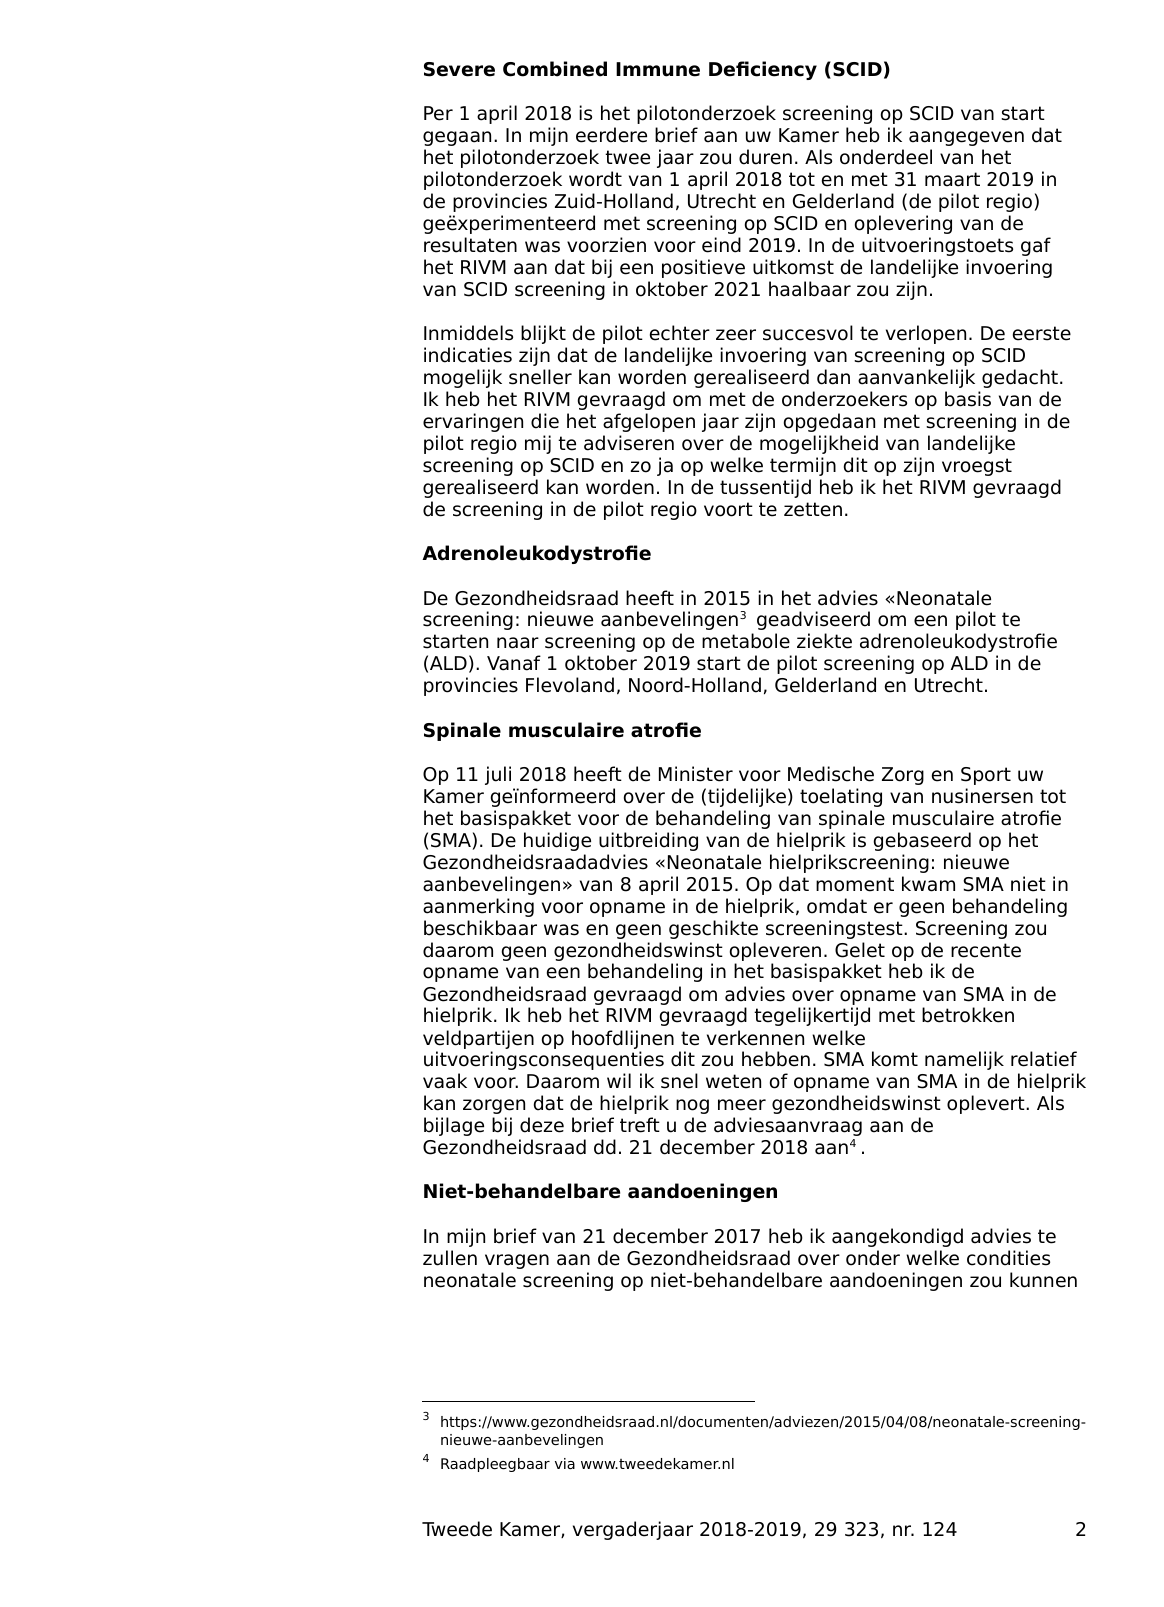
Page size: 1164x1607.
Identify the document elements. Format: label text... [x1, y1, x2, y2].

text De Gezondheidsraad heeft in 2015 in het advies «Neonatale screening: nieuwe aanbevelingen geadviseerd om een pilot te starten naar screening op de metabole ziekte adrenoleukodystrofie (ALD). Vanaf 1 oktober 2019 start de pilot screening op ALD in de provincies Flevoland, Noord-Holland, Gelderland en Utrecht. [422, 587, 1087, 697]
subtitle Niet-behandelbare aandoeningen [422, 1181, 1087, 1203]
text https://www.gezondheidsraad.nl/documenten/adviezen/2015/04/08/neonatale-screening-nieuwe-aanbevelingen [422, 1410, 1087, 1449]
subtitle Spinale musculaire atrofie [422, 719, 1087, 741]
text Per 1 april 2018 is het pilotonderzoek screening op SCID van start gegaan. In mijn eerdere brief aan uw Kamer heb ik aangegeven dat het pilotonderzoek twee jaar zou duren. Als onderdeel van het pilotonderzoek wordt van 1 april 2018 tot en met 31 maart 2019 in de provincies Zuid-Holland, Utrecht en Gelderland (de pilot regio) geëxperimenteerd met screening op SCID en oplevering van de resultaten was voorzien voor eind 2019. In de uitvoeringstoets gaf het RIVM aan dat bij een positieve uitkomst de landelijke invoering van SCID screening in oktober 2021 haalbaar zou zijn. [422, 103, 1087, 301]
subtitle Severe Combined Immune Deficiency (SCID) [422, 59, 1087, 81]
text In mijn brief van 21 december 2017 heb ik aangekondigd advies te zullen vragen aan de Gezondheidsraad over onder welke condities neonatale screening op niet-behandelbare aandoeningen zou kunnen [422, 1226, 1087, 1292]
text Op 11 juli 2018 heeft de Minister voor Medische Zorg en Sport uw Kamer geïnformeerd over de (tijdelijke) toelating van nusinersen tot het basispakket voor de behandeling van spinale musculaire atrofie (SMA). De huidige uitbreiding van de hielprik is gebaseerd op het Gezondheidsraadadvies «Neonatale hielprikscreening: nieuwe aanbevelingen» van 8 april 2015. Op dat moment kwam SMA niet in aanmerking voor opname in de hielprik, omdat er geen behandeling beschikbaar was en geen geschikte screeningstest. Screening zou daarom geen gezondheidswinst opleveren. Gelet op de recente opname van een behandeling in het basispakket heb ik de Gezondheidsraad gevraagd om advies over opname van SMA in de hielprik. Ik heb het RIVM gevraagd tegelijkertijd met betrokken veldpartijen op hoofdlijnen te verkennen welke uitvoeringsconsequenties dit zou hebben. SMA komt namelijk relatief vaak voor. Daarom wil ik snel weten of opname van SMA in de hielprik kan zorgen dat de hielprik nog meer gezondheidswinst oplevert. Als bijlage bij deze brief treft u de adviesaanvraag aan de Gezondheidsraad dd. 21 december 2018 aan. [422, 764, 1087, 1159]
text Inmiddels blijkt de pilot echter zeer succesvol te verlopen. De eerste indicaties zijn dat de landelijke invoering van screening op SCID mogelijk sneller kan worden gerealiseerd dan aanvankelijk gedacht. Ik heb het RIVM gevraagd om met de onderzoekers op basis van de ervaringen die het afgelopen jaar zijn opgedaan met screening in de pilot regio mij te adviseren over de mogelijkheid van landelijke screening op SCID en zo ja op welke termijn dit op zijn vroegst gerealiseerd kan worden. In de tussentijd heb ik het RIVM gevraagd de screening in de pilot regio voort te zetten. [422, 323, 1087, 521]
subtitle Adrenoleukodystrofie [422, 543, 1087, 565]
text Raadpleegbaar via www.tweedekamer.nl [422, 1452, 1087, 1474]
